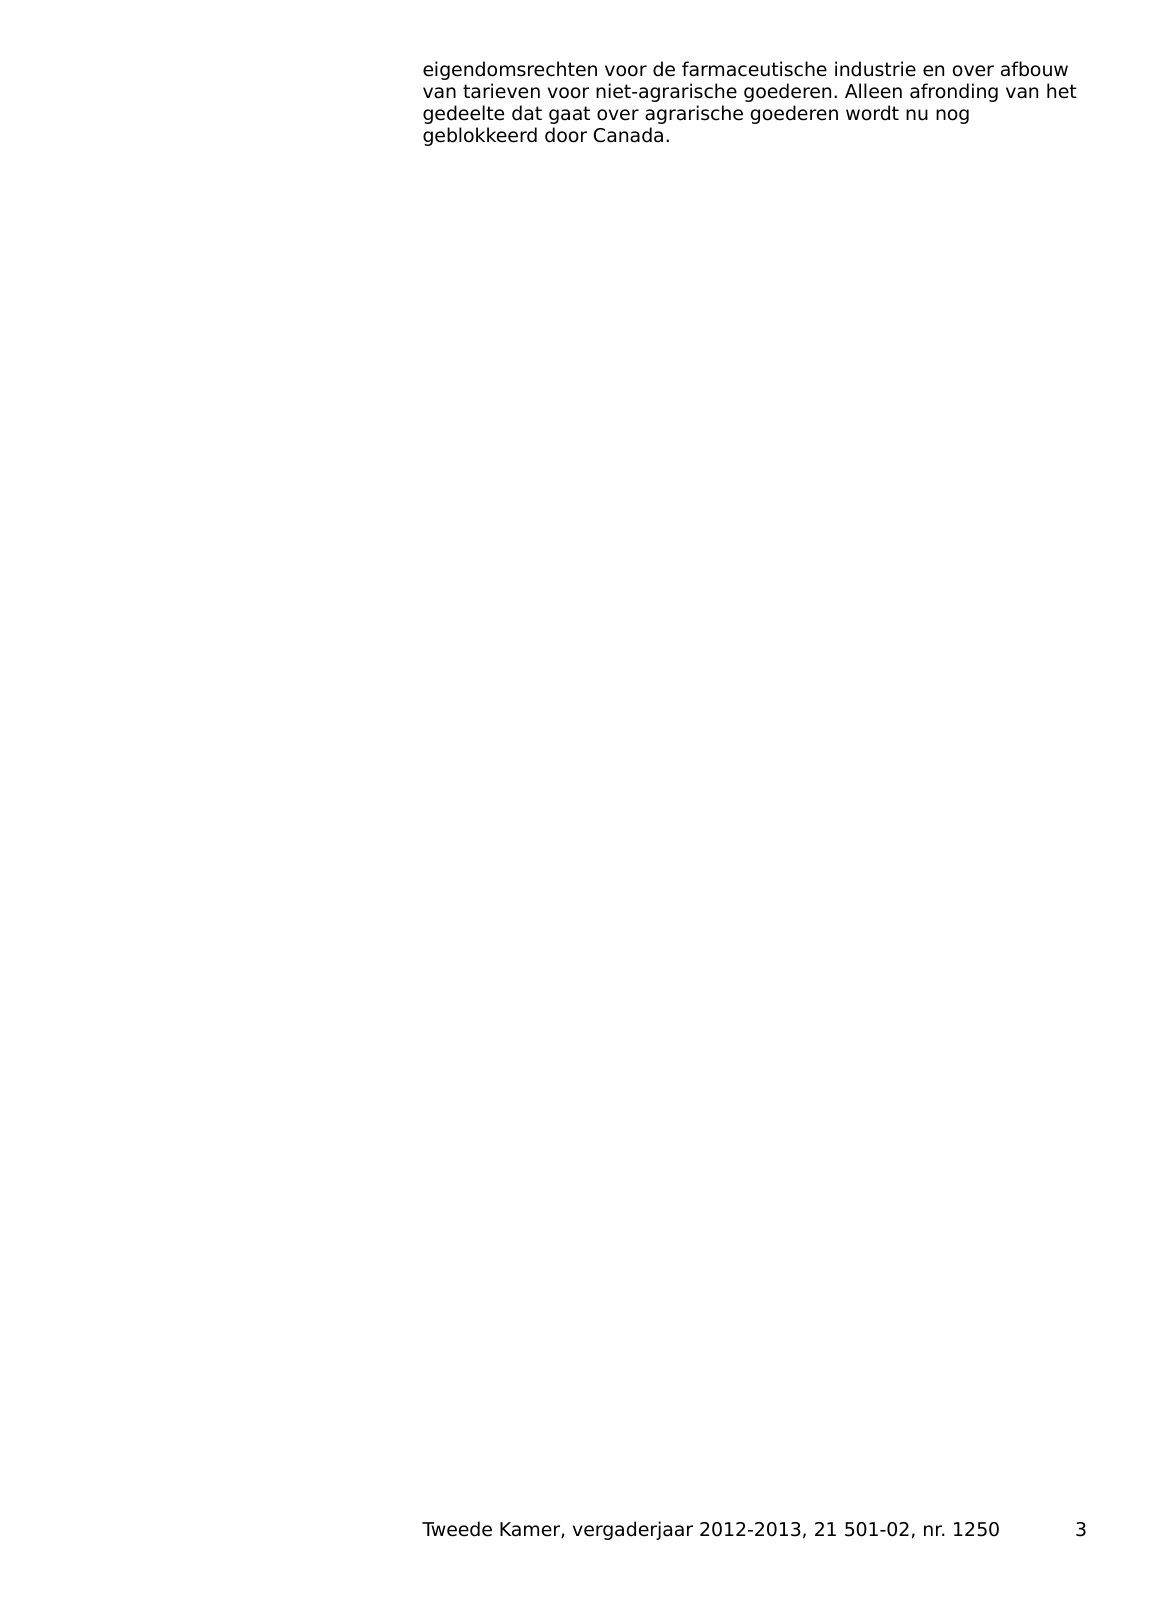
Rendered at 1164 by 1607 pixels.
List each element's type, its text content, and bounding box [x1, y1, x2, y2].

text eigendomsrechten voor de farmaceutische industrie en over afbouw van tarieven voor niet-agrarische goederen. Alleen afronding van het gedeelte dat gaat over agrarische goederen wordt nu nog geblokkeerd door Canada. [422, 59, 1087, 147]
